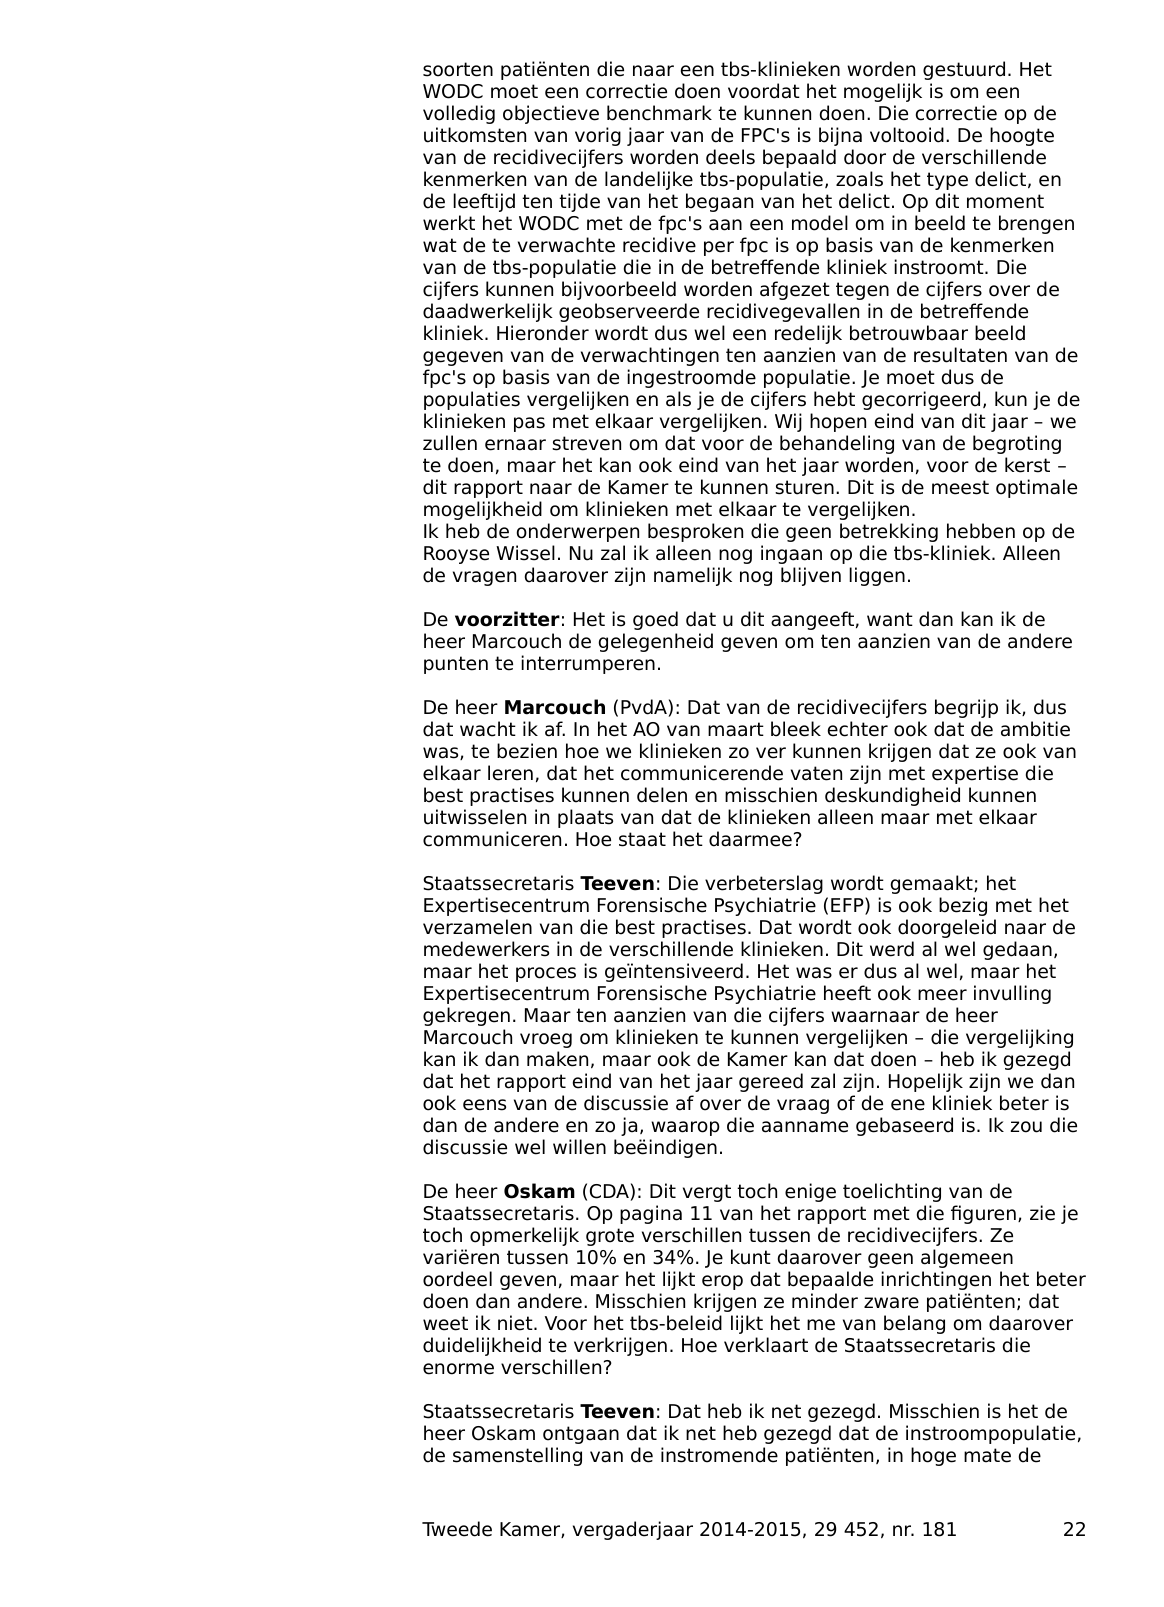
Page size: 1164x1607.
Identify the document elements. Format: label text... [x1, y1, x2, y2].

text Staatssecretaris Teeven: Dat heb ik net gezegd. Misschien is het de heer Oskam ontgaan dat ik net heb gezegd dat de instroompopulatie, de samenstelling van de instromende patiënten, in hoge mate de [422, 1401, 1087, 1467]
text De heer Oskam (CDA): Dit vergt toch enige toelichting van de Staatssecretaris. Op pagina 11 van het rapport met die figuren, zie je toch opmerkelijk grote verschillen tussen de recidivecijfers. Ze variëren tussen 10% en 34%. Je kunt daarover geen algemeen oordeel geven, maar het lijkt erop dat bepaalde inrichtingen het beter doen dan andere. Misschien krijgen ze minder zware patiënten; dat weet ik niet. Voor het tbs-beleid lijkt het me van belang om daarover duidelijkheid te verkrijgen. Hoe verklaart de Staatssecretaris die enorme verschillen? [422, 1181, 1087, 1379]
text Ik heb de onderwerpen besproken die geen betrekking hebben op de Rooyse Wissel. Nu zal ik alleen nog ingaan op die tbs-kliniek. Alleen de vragen daarover zijn namelijk nog blijven liggen. [422, 521, 1087, 587]
text Staatssecretaris Teeven: Die verbeterslag wordt gemaakt; het Expertisecentrum Forensische Psychiatrie (EFP) is ook bezig met het verzamelen van die best practises. Dat wordt ook doorgeleid naar de medewerkers in de verschillende klinieken. Dit werd al wel gedaan, maar het proces is geïntensiveerd. Het was er dus al wel, maar het Expertisecentrum Forensische Psychiatrie heeft ook meer invulling gekregen. Maar ten aanzien van die cijfers waarnaar de heer Marcouch vroeg om klinieken te kunnen vergelijken – die vergelijking kan ik dan maken, maar ook de Kamer kan dat doen – heb ik gezegd dat het rapport eind van het jaar gereed zal zijn. Hopelijk zijn we dan ook eens van de discussie af over de vraag of de ene kliniek beter is dan de andere en zo ja, waarop die aanname gebaseerd is. Ik zou die discussie wel willen beëindigen. [422, 873, 1087, 1159]
text De heer Marcouch (PvdA): Dat van de recidivecijfers begrijp ik, dus dat wacht ik af. In het AO van maart bleek echter ook dat de ambitie was, te bezien hoe we klinieken zo ver kunnen krijgen dat ze ook van elkaar leren, dat het communicerende vaten zijn met expertise die best practises kunnen delen en misschien deskundigheid kunnen uitwisselen in plaats van dat de klinieken alleen maar met elkaar communiceren. Hoe staat het daarmee? [422, 697, 1087, 851]
text De voorzitter: Het is goed dat u dit aangeeft, want dan kan ik de heer Marcouch de gelegenheid geven om ten aanzien van de andere punten te interrumperen. [422, 609, 1087, 675]
text soorten patiënten die naar een tbs-klinieken worden gestuurd. Het WODC moet een correctie doen voordat het mogelijk is om een volledig objectieve benchmark te kunnen doen. Die correctie op de uitkomsten van vorig jaar van de FPC's is bijna voltooid. De hoogte van de recidivecijfers worden deels bepaald door de verschillende kenmerken van de landelijke tbs-populatie, zoals het type delict, en de leeftijd ten tijde van het begaan van het delict. Op dit moment werkt het WODC met de fpc's aan een model om in beeld te brengen wat de te verwachte recidive per fpc is op basis van de kenmerken van de tbs-populatie die in de betreffende kliniek instroomt. Die cijfers kunnen bijvoorbeeld worden afgezet tegen de cijfers over de daadwerkelijk geobserveerde recidivegevallen in de betreffende kliniek. Hieronder wordt dus wel een redelijk betrouwbaar beeld gegeven van de verwachtingen ten aanzien van de resultaten van de fpc's op basis van de ingestroomde populatie. Je moet dus de populaties vergelijken en als je de cijfers hebt gecorrigeerd, kun je de klinieken pas met elkaar vergelijken. Wij hopen eind van dit jaar – we zullen ernaar streven om dat voor de behandeling van de begroting te doen, maar het kan ook eind van het jaar worden, voor de kerst – dit rapport naar de Kamer te kunnen sturen. Dit is de meest optimale mogelijkheid om klinieken met elkaar te vergelijken. [422, 59, 1087, 521]
